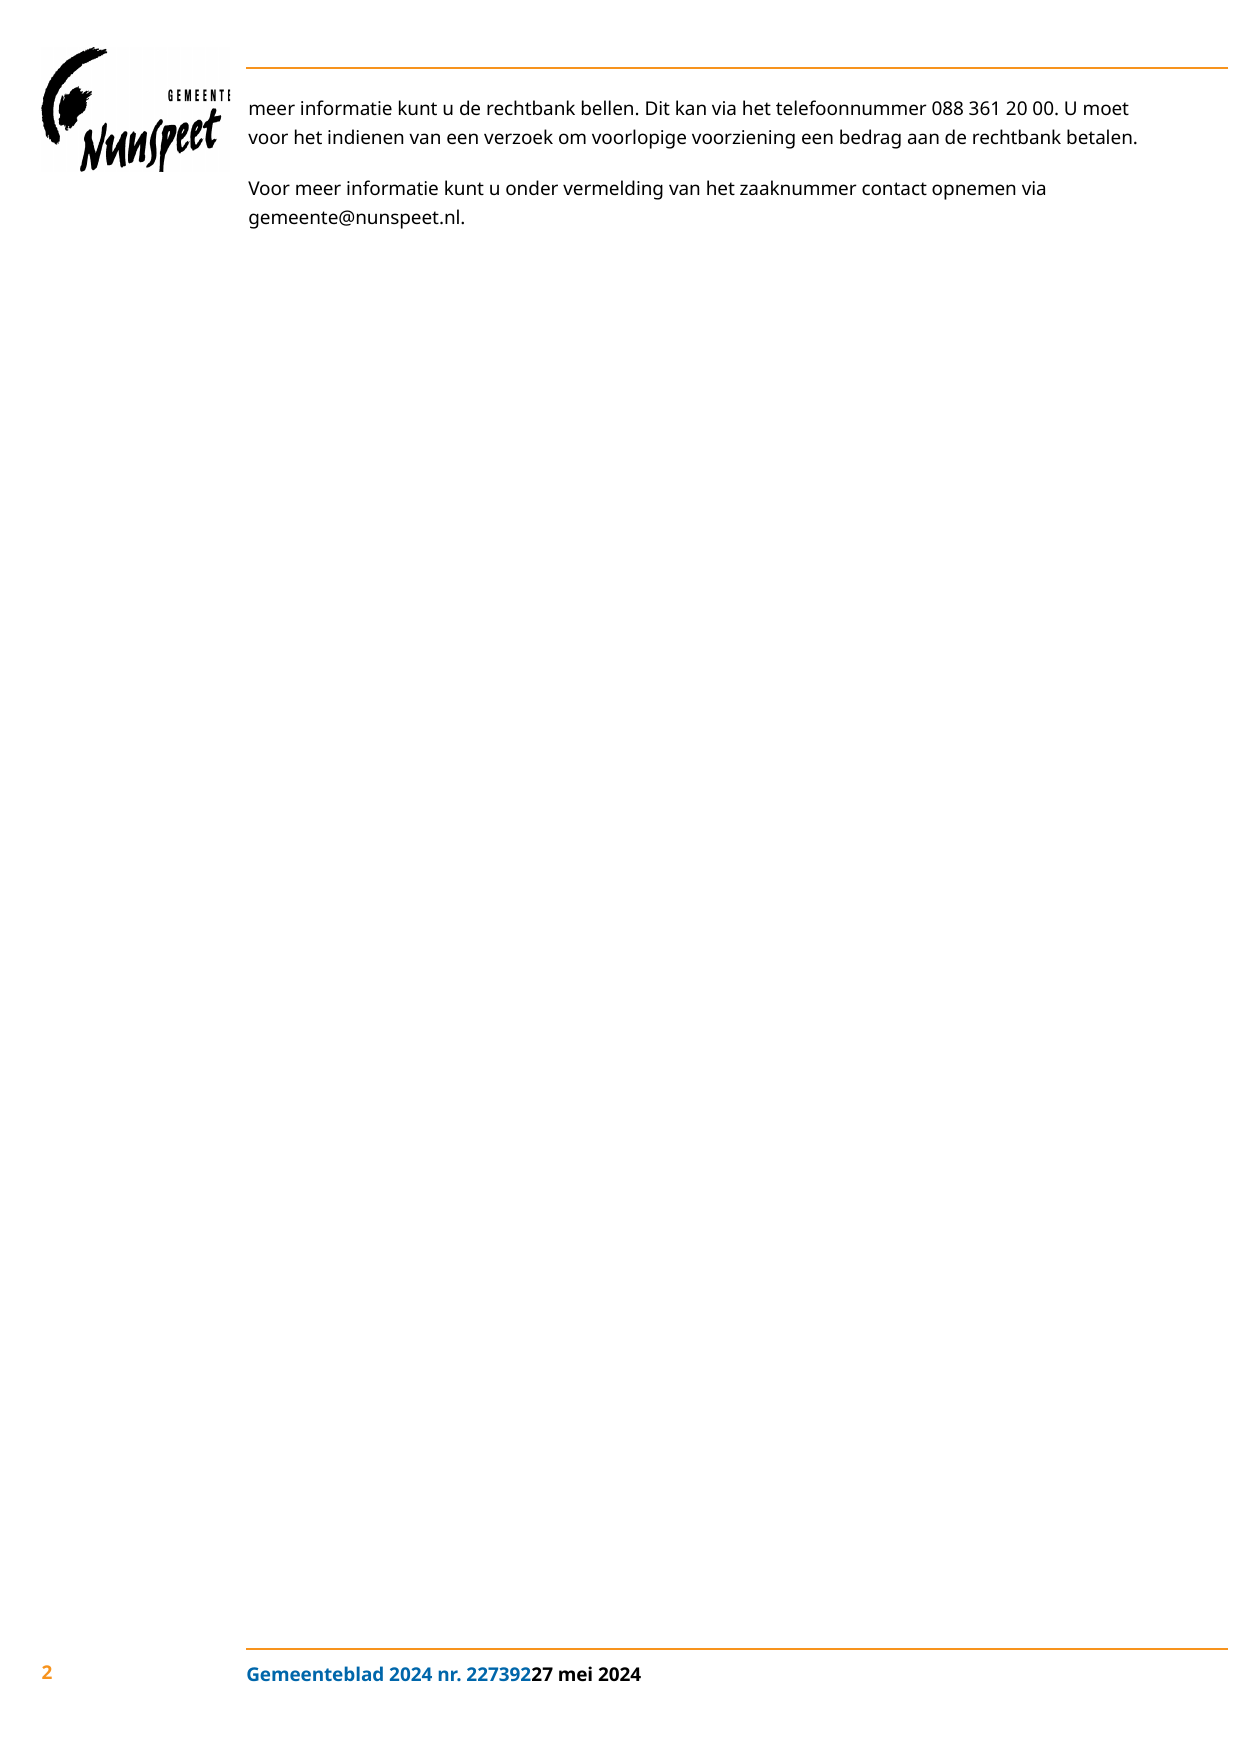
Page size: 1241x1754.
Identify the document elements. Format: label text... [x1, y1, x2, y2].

text meer informatie kunt u de rechtbank bellen. Dit kan via het telefoonnummer 088 361 20 00. U moet voor het indienen van een verzoek om voorlopige voorziening een bedrag aan de rechtbank betalen. [248, 95, 1152, 150]
text Voor meer informatie kunt u onder vermelding van het zaaknummer contact opnemen via gemeente@nunspeet.nl. [248, 175, 1152, 230]
picture [41, 47, 231, 172]
